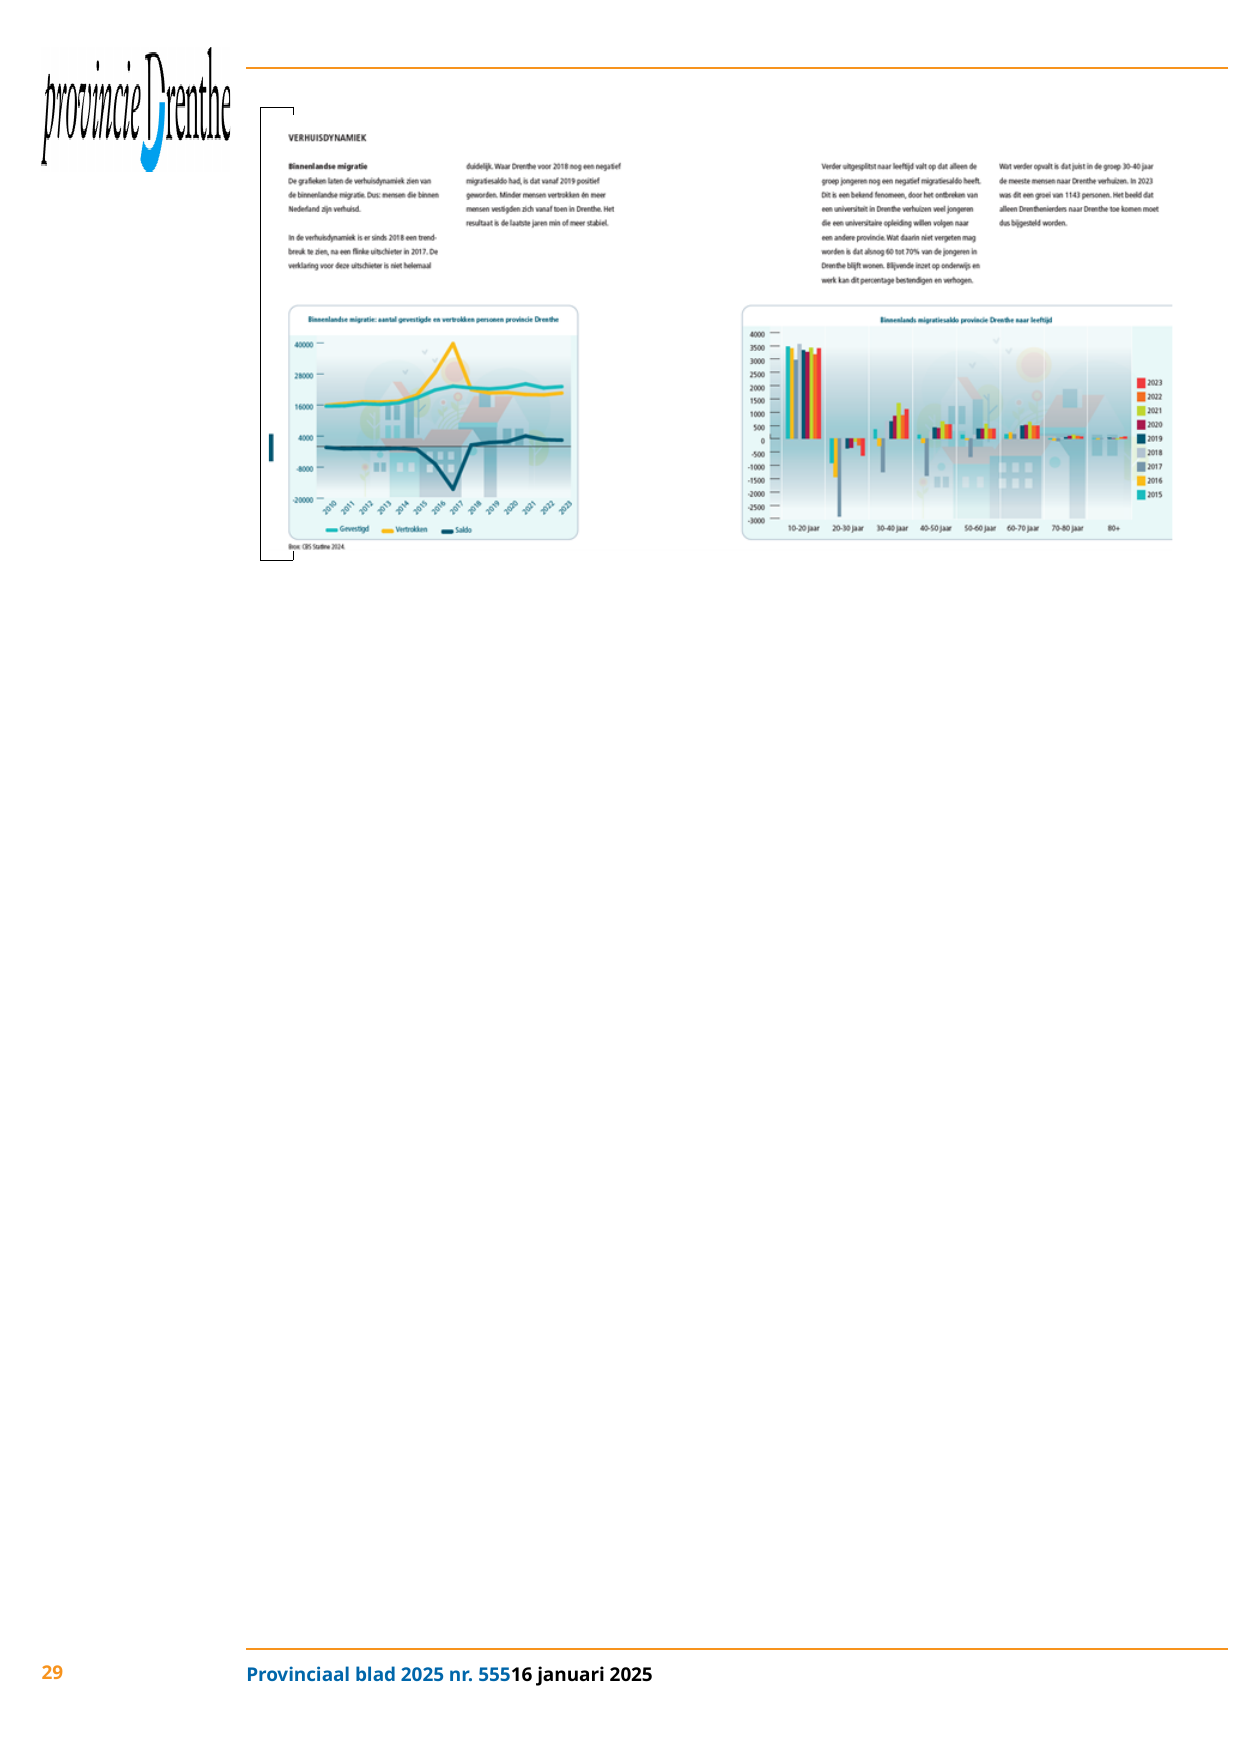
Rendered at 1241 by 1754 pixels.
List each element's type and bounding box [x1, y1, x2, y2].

picture [41, 47, 231, 172]
picture [268, 115, 1173, 551]
